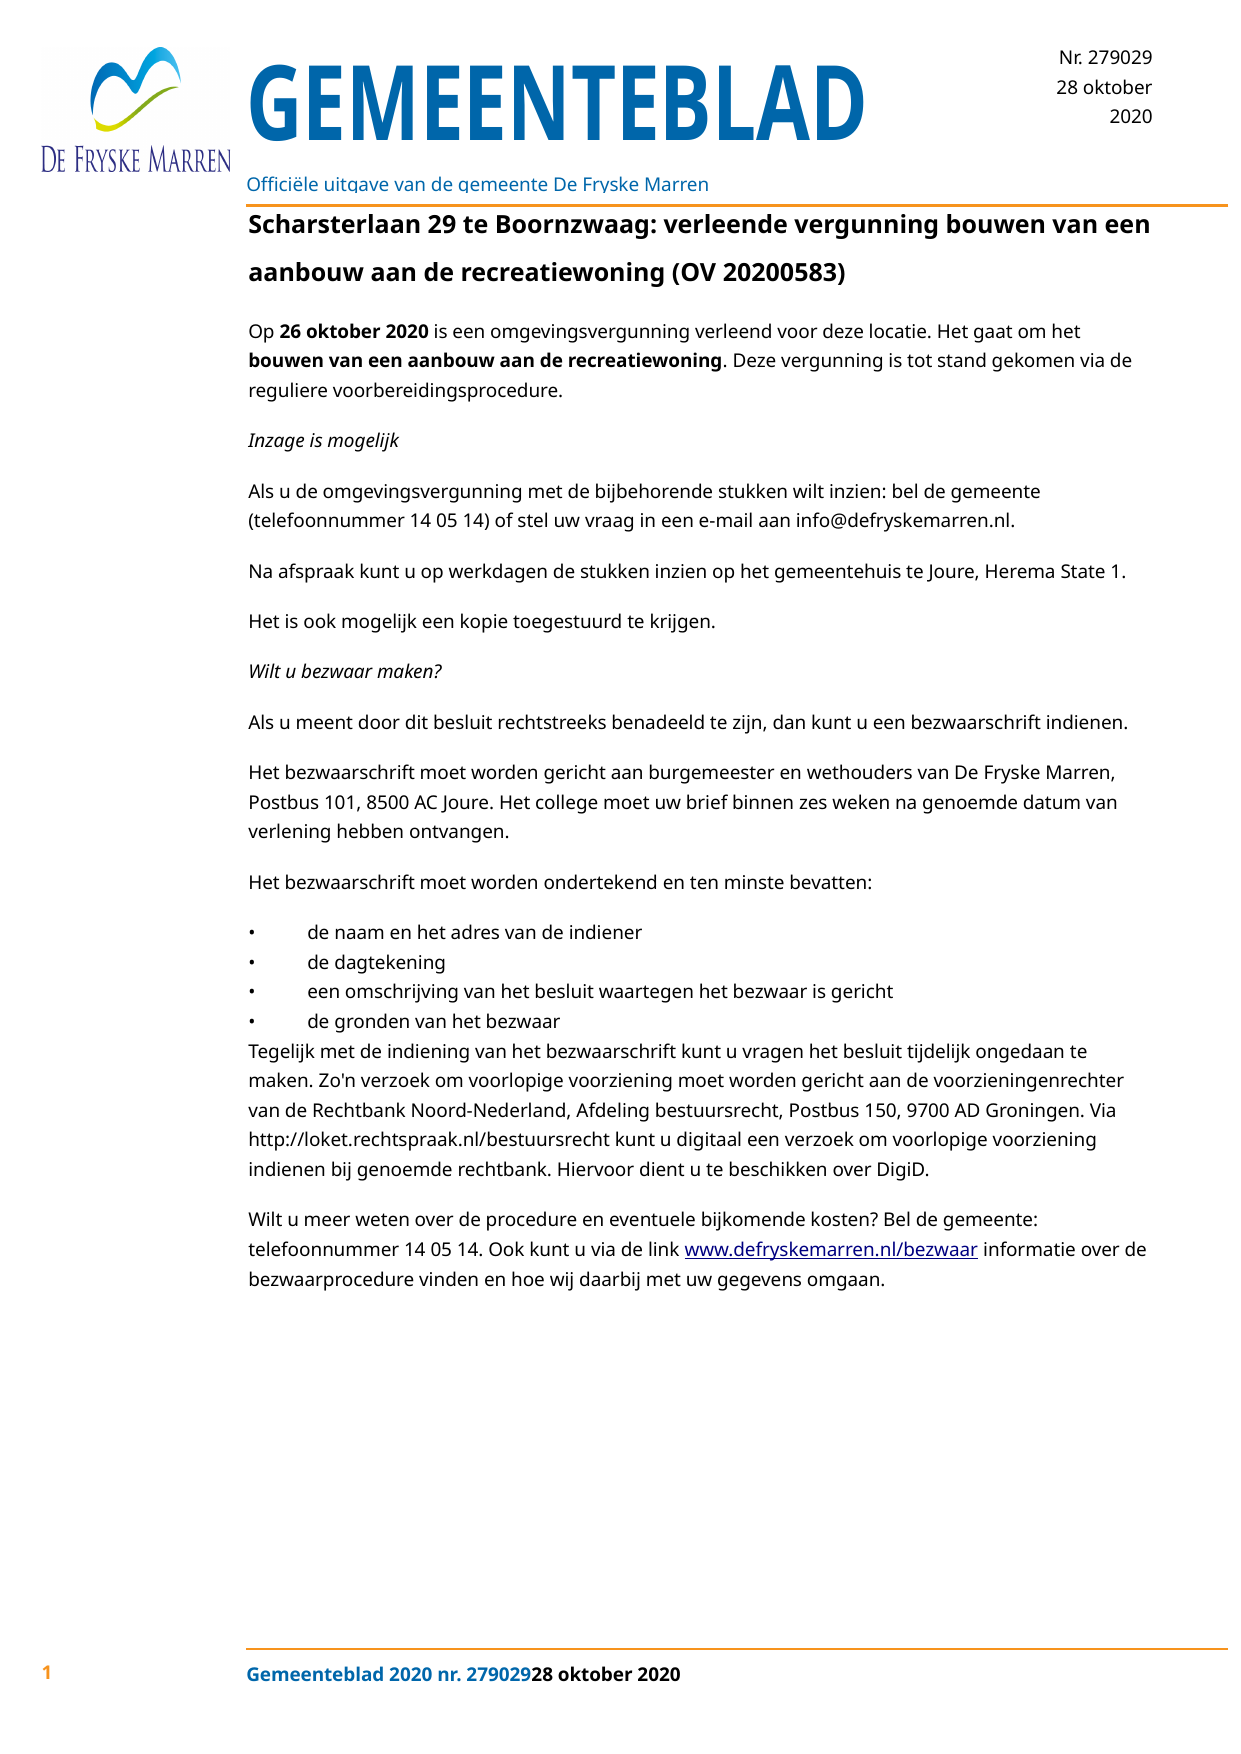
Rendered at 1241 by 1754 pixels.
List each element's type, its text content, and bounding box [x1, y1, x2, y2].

text Het bezwaarschrift moet worden ondertekend en ten minste bevatten: [248, 869, 1152, 895]
text Als u meent door dit besluit rechtstreeks benadeeld te zijn, dan kunt u een bezwaarschrift indienen. [248, 709, 1152, 735]
text Tegelijk met de indiening van het bezwaarschrift kunt u vragen het besluit tijdelijk ongedaan te maken. Zo'n verzoek om voorlopige voorziening moet worden gericht aan de voorzieningenrechter van de Rechtbank Noord-Nederland, Afdeling bestuursrecht, Postbus 150, 9700 AD Groningen. Via http://loket.rechtspraak.nl/bestuursrecht kunt u digitaal een verzoek om voorlopige voorziening indienen bij genoemde rechtbank. Hiervoor dient u te beschikken over DigiD. [248, 1038, 1152, 1182]
text Inzage is mogelijk [248, 427, 1152, 453]
list een omschrijving van het besluit waartegen het bezwaar is gericht [248, 979, 1152, 1004]
text Wilt u bezwaar maken? [248, 659, 1152, 684]
text Het is ook mogelijk een kopie toegestuurd te krijgen. [248, 608, 1152, 634]
list de dagtekening [248, 949, 1152, 975]
text Op 26 oktober 2020 is een omgevingsvergunning verleend voor deze locatie. Het gaat om het bouwen van een aanbouw aan de recreatiewoning. Deze vergunning is tot stand gekomen via de reguliere voorbereidingsprocedure. [248, 318, 1152, 403]
text Scharsterlaan 29 te Boornzwaag: verleende vergunning bouwen van een aanbouw aan de recreatiewoning (OV 20200583) [248, 207, 1152, 288]
text Als u de omgevingsvergunning met de bijbehorende stukken wilt inzien: bel de gemeente (telefoonnummer 14 05 14) of stel uw vraag in een e-mail aan info@defryskemarren.nl. [248, 478, 1152, 533]
list de naam en het adres van de indiener [248, 919, 1152, 945]
text Het bezwaarschrift moet worden gericht aan burgemeester en wethouders van De Fryske Marren, Postbus 101, 8500 AC Joure. Het college moet uw brief binnen zes weken na genoemde datum van verlening hebben ontvangen. [248, 759, 1152, 844]
list de gronden van het bezwaar [248, 1008, 1152, 1034]
text Wilt u meer weten over de procedure en eventuele bijkomende kosten? Bel de gemeente: telefoonnummer 14 05 14. Ook kunt u via de link www.defryskemarren.nl/bezwaar informatie over de bezwaarprocedure vinden en hoe wij daarbij met uw gegevens omgaan. [248, 1207, 1152, 1292]
picture [41, 47, 231, 172]
text Na afspraak kunt u op werkdagen de stukken inzien op het gemeentehuis te Joure, Herema State 1. [248, 558, 1152, 584]
